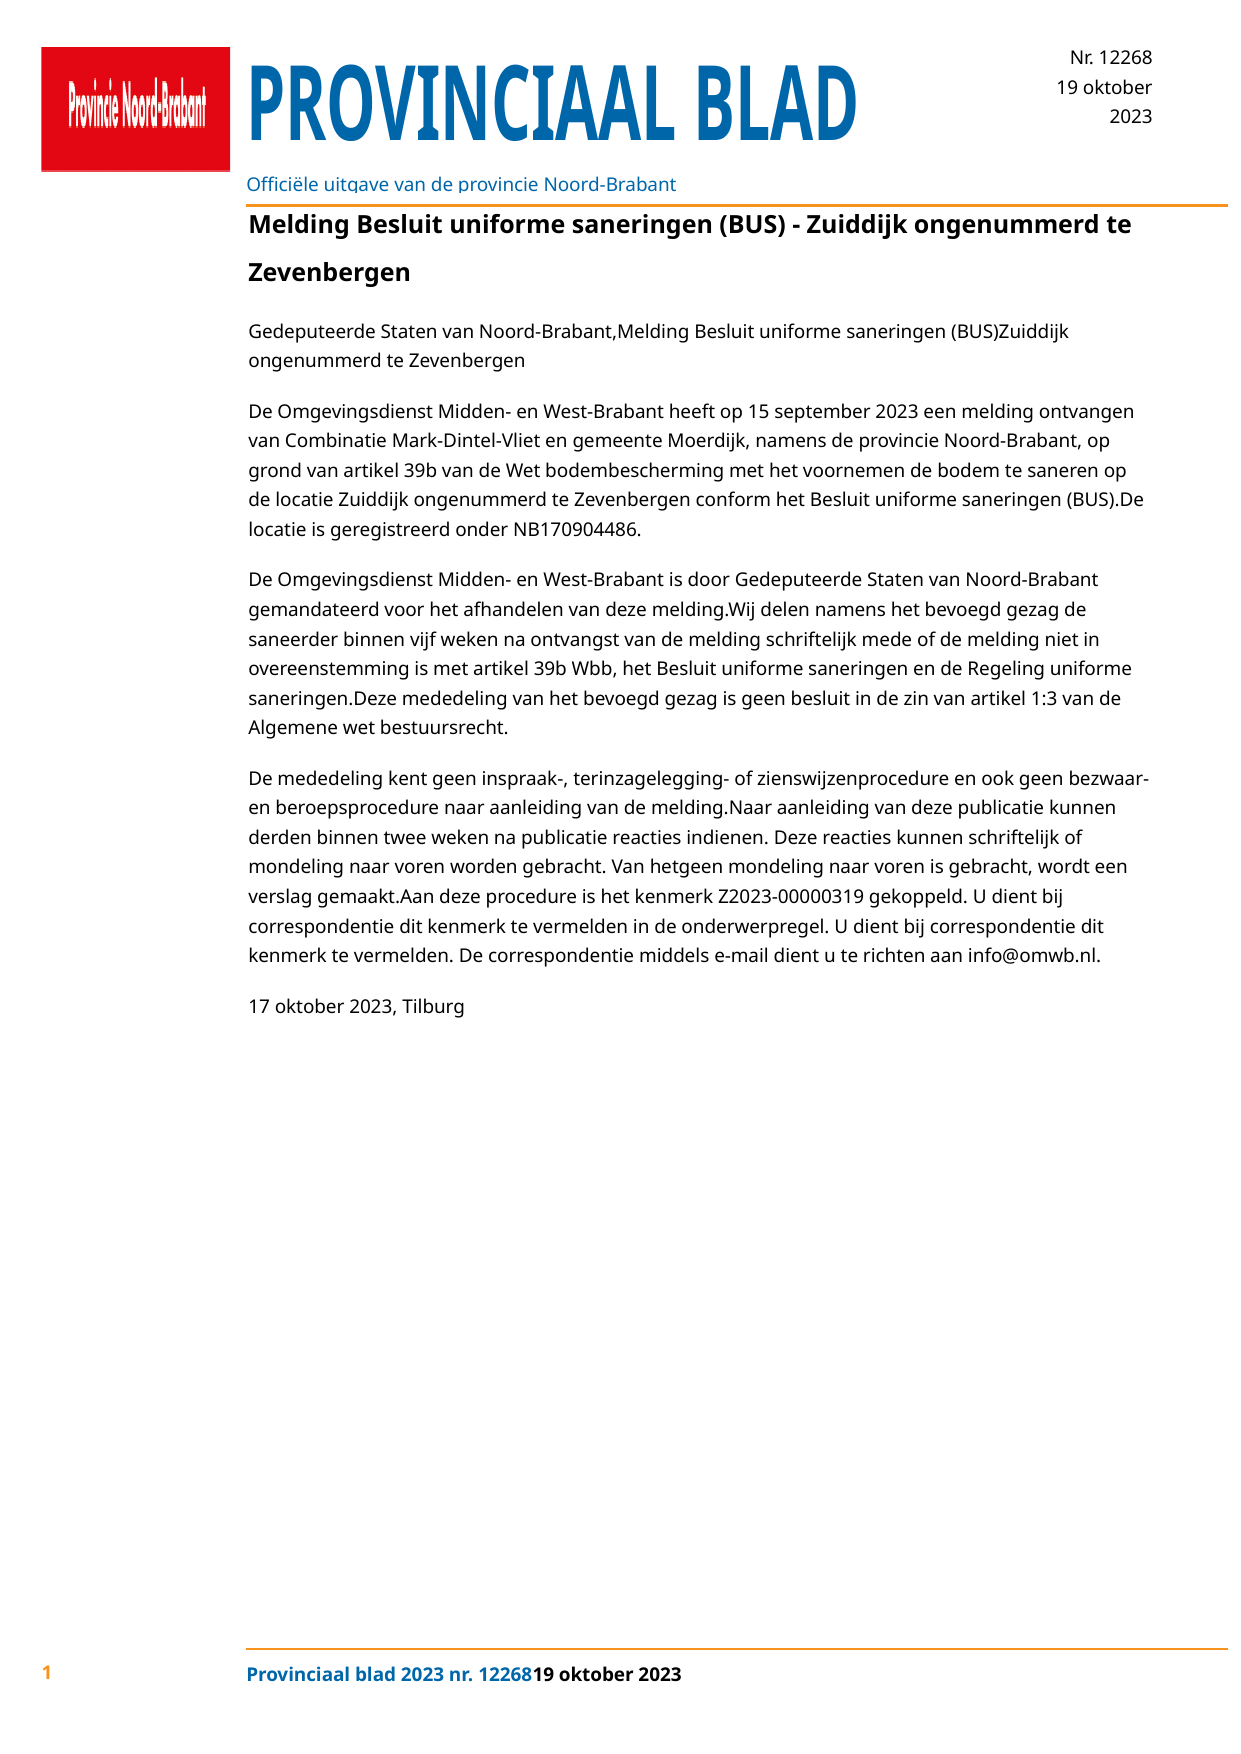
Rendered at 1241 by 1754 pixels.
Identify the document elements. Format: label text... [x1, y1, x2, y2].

text De mededeling kent geen inspraak-, terinzagelegging- of zienswijzenprocedure en ook geen bezwaar- en beroepsprocedure naar aanleiding van de melding.Naar aanleiding van deze publicatie kunnen derden binnen twee weken na publicatie reacties indienen. Deze reacties kunnen schriftelijk of mondeling naar voren worden gebracht. Van hetgeen mondeling naar voren is gebracht, wordt een verslag gemaakt.Aan deze procedure is het kenmerk Z2023-00000319 gekoppeld. U dient bij correspondentie dit kenmerk te vermelden in de onderwerpregel. U dient bij correspondentie dit kenmerk te vermelden. De correspondentie middels e-mail dient u te richten aan info@omwb.nl. [248, 765, 1152, 968]
text De Omgevingsdienst Midden- en West-Brabant is door Gedeputeerde Staten van Noord-Brabant gemandateerd voor het afhandelen van deze melding.Wij delen namens het bevoegd gezag de saneerder binnen vijf weken na ontvangst van de melding schriftelijk mede of de melding niet in overeenstemming is met artikel 39b Wbb, het Besluit uniforme saneringen en de Regeling uniforme saneringen.Deze mededeling van het bevoegd gezag is geen besluit in de zin van artikel 1:3 van de Algemene wet bestuursrecht. [248, 567, 1152, 740]
picture [41, 47, 231, 172]
text De Omgevingsdienst Midden- en West-Brabant heeft op 15 september 2023 een melding ontvangen van Combinatie Mark-Dintel-Vliet en gemeente Moerdijk, namens de provincie Noord-Brabant, op grond van artikel 39b van de Wet bodembescherming met het voornemen de bodem te saneren op de locatie Zuiddijk ongenummerd te Zevenbergen conform het Besluit uniforme saneringen (BUS).De locatie is geregistreerd onder NB170904486. [248, 398, 1152, 542]
text Gedeputeerde Staten van Noord-Brabant,Melding Besluit uniforme saneringen (BUS)Zuiddijk ongenummerd te Zevenbergen [248, 318, 1152, 373]
text 17 oktober 2023, Tilburg [248, 993, 1152, 1019]
text Melding Besluit uniforme saneringen (BUS) - Zuiddijk ongenummerd te Zevenbergen [248, 207, 1152, 288]
